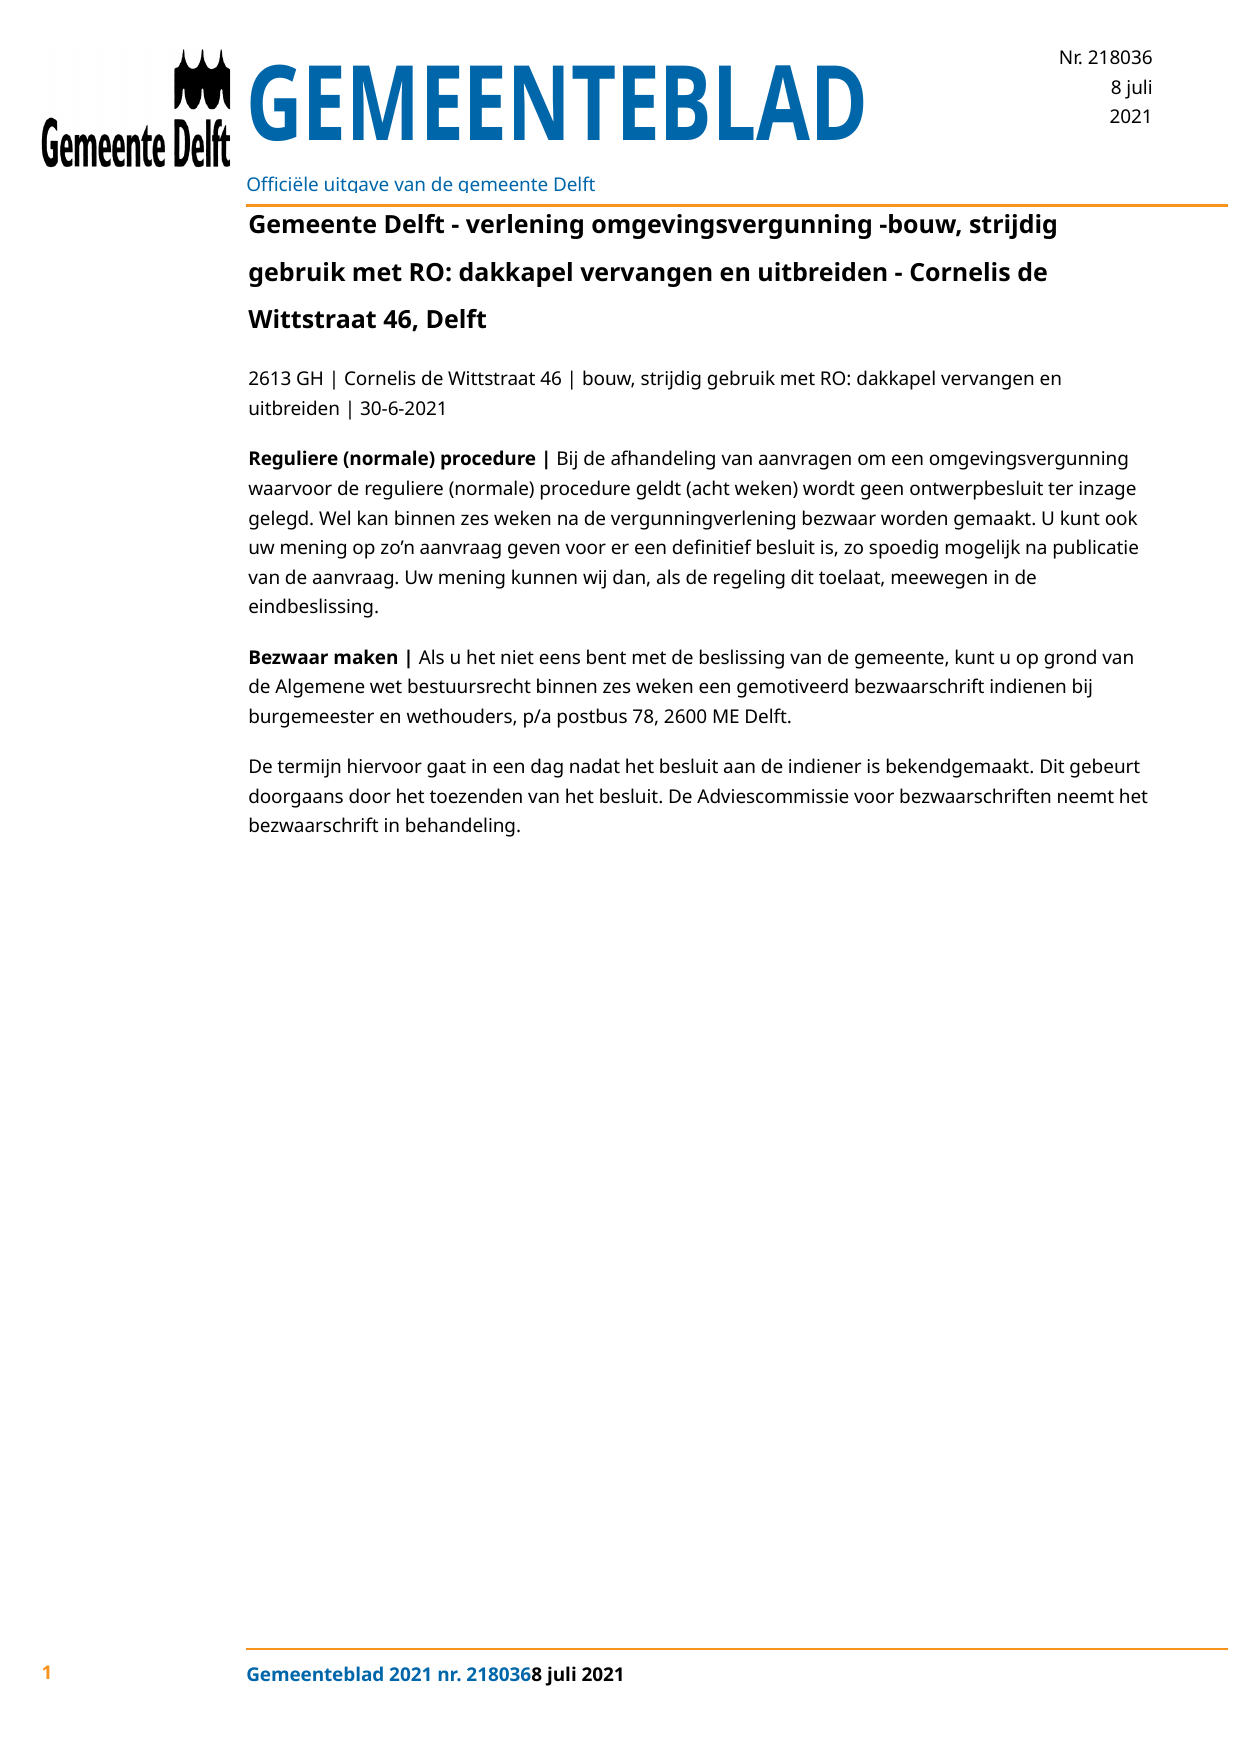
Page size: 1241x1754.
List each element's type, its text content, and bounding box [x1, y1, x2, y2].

text Gemeente Delft - verlening omgevingsvergunning -bouw, strijdig gebruik met RO: dakkapel vervangen en uitbreiden - Cornelis de Wittstraat 46, Delft [248, 207, 1152, 336]
picture [41, 47, 231, 172]
text Reguliere (normale) procedure | Bij de afhandeling van aanvragen om een omgevingsvergunning waarvoor de reguliere (normale) procedure geldt (acht weken) wordt geen ontwerpbesluit ter inzage gelegd. Wel kan binnen zes weken na de vergunningverlening bezwaar worden gemaakt. U kunt ook uw mening op zo’n aanvraag geven voor er een definitief besluit is, zo spoedig mogelijk na publicatie van de aanvraag. Uw mening kunnen wij dan, als de regeling dit toelaat, meewegen in de eindbeslissing. [248, 446, 1152, 619]
text De termijn hiervoor gaat in een dag nadat het besluit aan de indiener is bekendgemaakt. Dit gebeurt doorgaans door het toezenden van het besluit. De Adviescommissie voor bezwaarschriften neemt het bezwaarschrift in behandeling. [248, 753, 1152, 838]
text Bezwaar maken | Als u het niet eens bent met de beslissing van de gemeente, kunt u op grond van de Algemene wet bestuursrecht binnen zes weken een gemotiveerd bezwaarschrift indienen bij burgemeester en wethouders, p/a postbus 78, 2600 ME Delft. [248, 644, 1152, 729]
text 2613 GH | Cornelis de Wittstraat 46 | bouw, strijdig gebruik met RO: dakkapel vervangen en uitbreiden | 30-6-2021 [248, 366, 1152, 421]
